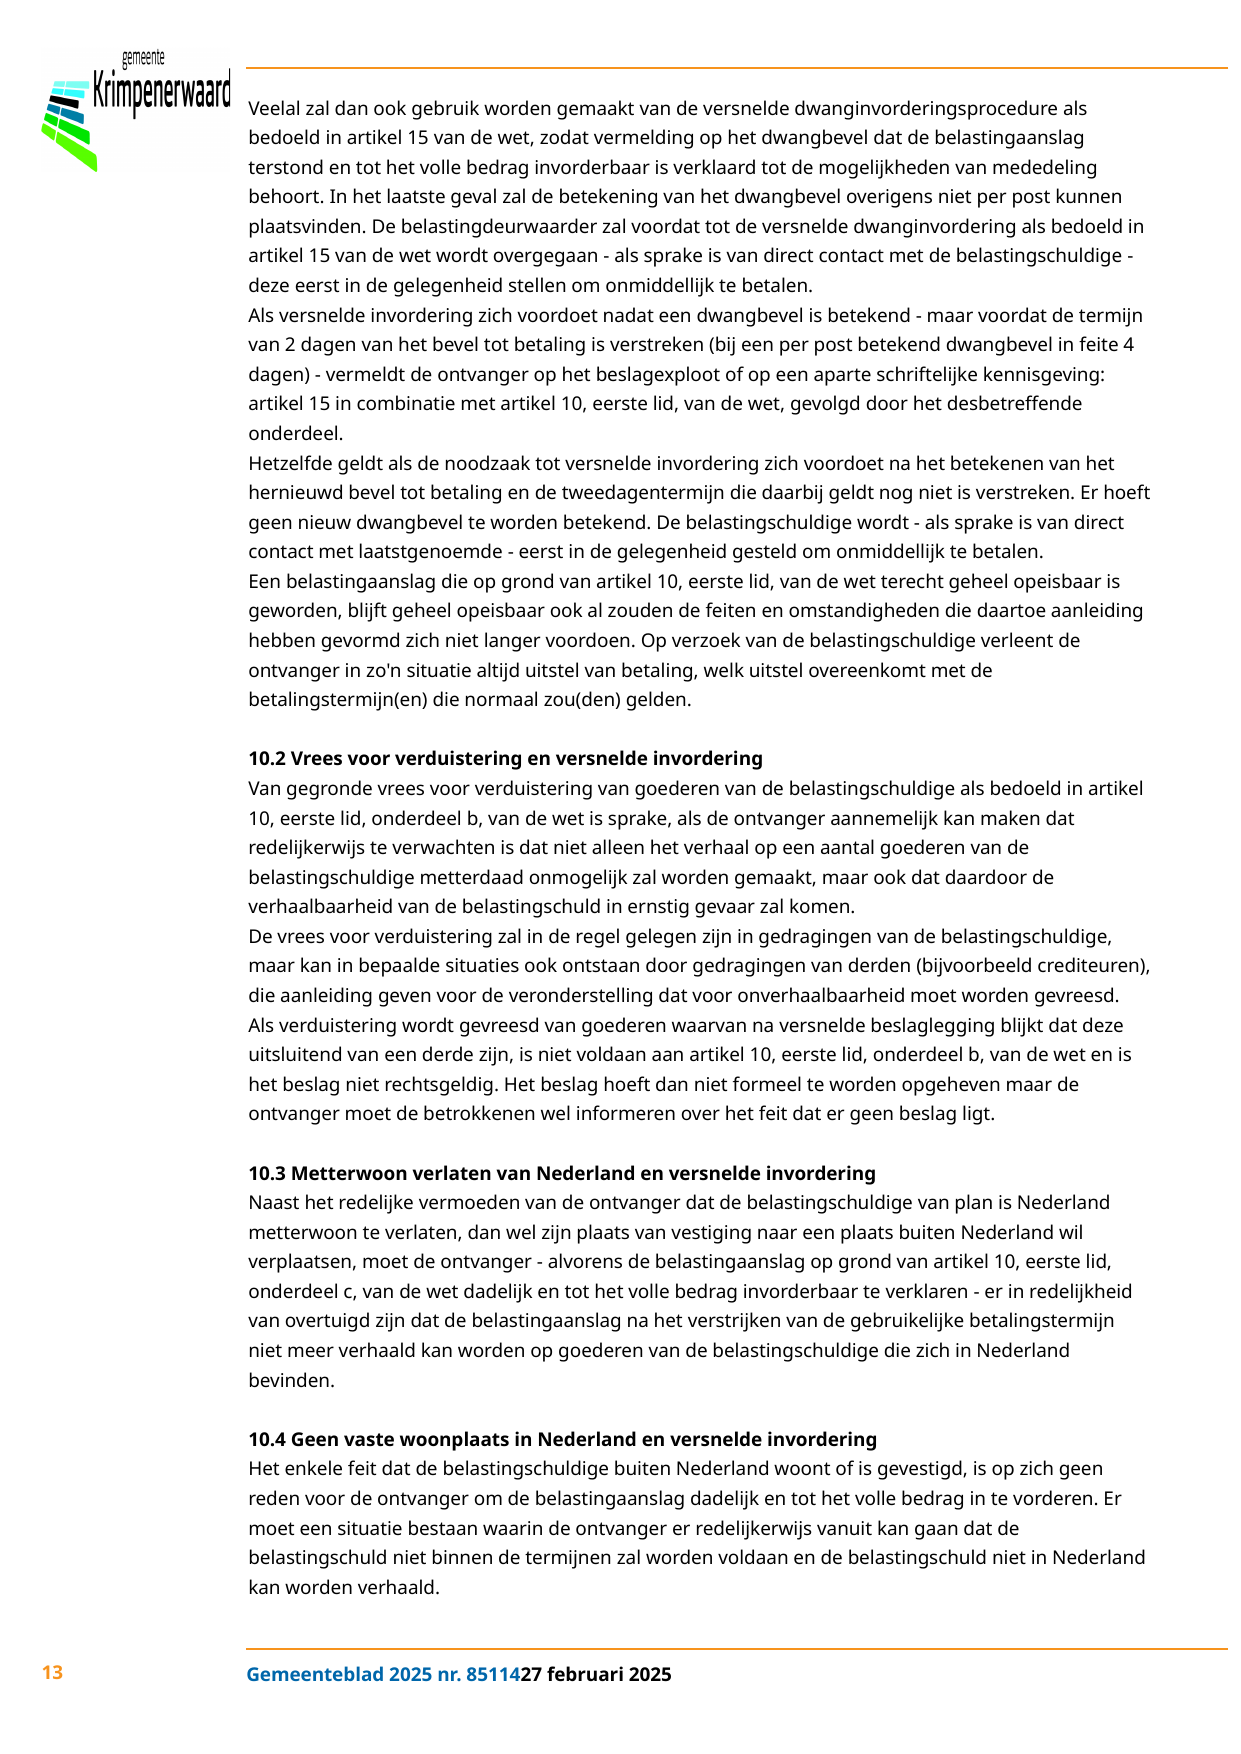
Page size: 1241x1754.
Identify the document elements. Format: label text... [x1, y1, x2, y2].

text Het enkele feit dat de belastingschuldige buiten Nederland woont of is gevestigd, is op zich geen reden voor de ontvanger om de belastingaanslag dadelijk en tot het volle bedrag in te vorderen. Er moet een situatie bestaan waarin de ontvanger er redelijkerwijs vanuit kan gaan dat de belastingschuld niet binnen de termijnen zal worden voldaan en de belastingschuld niet in Nederland kan worden verhaald. [248, 1456, 1152, 1600]
text Naast het redelijke vermoeden van de ontvanger dat de belastingschuldige van plan is Nederland metterwoon te verlaten, dan wel zijn plaats van vestiging naar een plaats buiten Nederland wil verplaatsen, moet de ontvanger - alvorens de belastingaanslag op grond van artikel 10, eerste lid, onderdeel c, van de wet dadelijk en tot het volle bedrag invorderbaar te verklaren - er in redelijkheid van overtuigd zijn dat de belastingaanslag na het verstrijken van de gebruikelijke betalingstermijn niet meer verhaald kan worden op goederen van de belastingschuldige die zich in Nederland bevinden. [248, 1189, 1152, 1393]
text 10.3 Metterwoon verlaten van Nederland en versnelde invordering [248, 1160, 1152, 1186]
text Als verduistering wordt gevreesd van goederen waarvan na versnelde beslaglegging blijkt dat deze uitsluitend van een derde zijn, is niet voldaan aan artikel 10, eerste lid, onderdeel b, van de wet en is het beslag niet rechtsgeldig. Het beslag hoeft dan niet formeel te worden opgeheven maar de ontvanger moet de betrokkenen wel informeren over het feit dat er geen beslag ligt. [248, 1012, 1152, 1126]
text Hetzelfde geldt als de noodzaak tot versnelde invordering zich voordoet na het betekenen van het hernieuwd bevel tot betaling en de tweedagentermijn die daarbij geldt nog niet is verstreken. Er hoeft geen nieuw dwangbevel te worden betekend. De belastingschuldige wordt - als sprake is van direct contact met laatstgenoemde - eerst in de gelegenheid gesteld om onmiddellijk te betalen. [248, 450, 1152, 564]
text Als versnelde invordering zich voordoet nadat een dwangbevel is betekend - maar voordat de termijn van 2 dagen van het bevel tot betaling is verstreken (bij een per post betekend dwangbevel in feite 4 dagen) - vermeldt de ontvanger op het beslagexploot of op een aparte schriftelijke kennisgeving: artikel 15 in combinatie met artikel 10, eerste lid, van de wet, gevolgd door het desbetreffende onderdeel. [248, 302, 1152, 446]
text Veelal zal dan ook gebruik worden gemaakt van de versnelde dwanginvorderingsprocedure als bedoeld in artikel 15 van de wet, zodat vermelding op het dwangbevel dat de belastingaanslag terstond en tot het volle bedrag invorderbaar is verklaard tot de mogelijkheden van mededeling behoort. In het laatste geval zal de betekening van het dwangbevel overigens niet per post kunnen plaatsvinden. De belastingdeurwaarder zal voordat tot de versnelde dwanginvordering als bedoeld in artikel 15 van de wet wordt overgegaan - als sprake is van direct contact met de belastingschuldige - deze eerst in de gelegenheid stellen om onmiddellijk te betalen. [248, 95, 1152, 298]
text De vrees voor verduistering zal in de regel gelegen zijn in gedragingen van de belastingschuldige, maar kan in bepaalde situaties ook ontstaan door gedragingen van derden (bijvoorbeeld crediteuren), die aanleiding geven voor de veronderstelling dat voor onverhaalbaarheid moet worden gevreesd. [248, 923, 1152, 1008]
text 10.2 Vrees voor verduistering en versnelde invordering [248, 746, 1152, 771]
text 10.4 Geen vaste woonplaats in Nederland en versnelde invordering [248, 1426, 1152, 1452]
text Van gegronde vrees voor verduistering van goederen van de belastingschuldige als bedoeld in artikel 10, eerste lid, onderdeel b, van de wet is sprake, als de ontvanger aannemelijk kan maken dat redelijkerwijs te verwachten is dat niet alleen het verhaal op een aantal goederen van de belastingschuldige metterdaad onmogelijk zal worden gemaakt, maar ook dat daardoor de verhaalbaarheid van de belastingschuld in ernstig gevaar zal komen. [248, 775, 1152, 919]
picture [41, 47, 231, 172]
text Een belastingaanslag die op grond van artikel 10, eerste lid, van de wet terecht geheel opeisbaar is geworden, blijft geheel opeisbaar ook al zouden de feiten en omstandigheden die daartoe aanleiding hebben gevormd zich niet langer voordoen. Op verzoek van de belastingschuldige verleent de ontvanger in zo'n situatie altijd uitstel van betaling, welk uitstel overeenkomt met de betalingstermijn(en) die normaal zou(den) gelden. [248, 568, 1152, 712]
